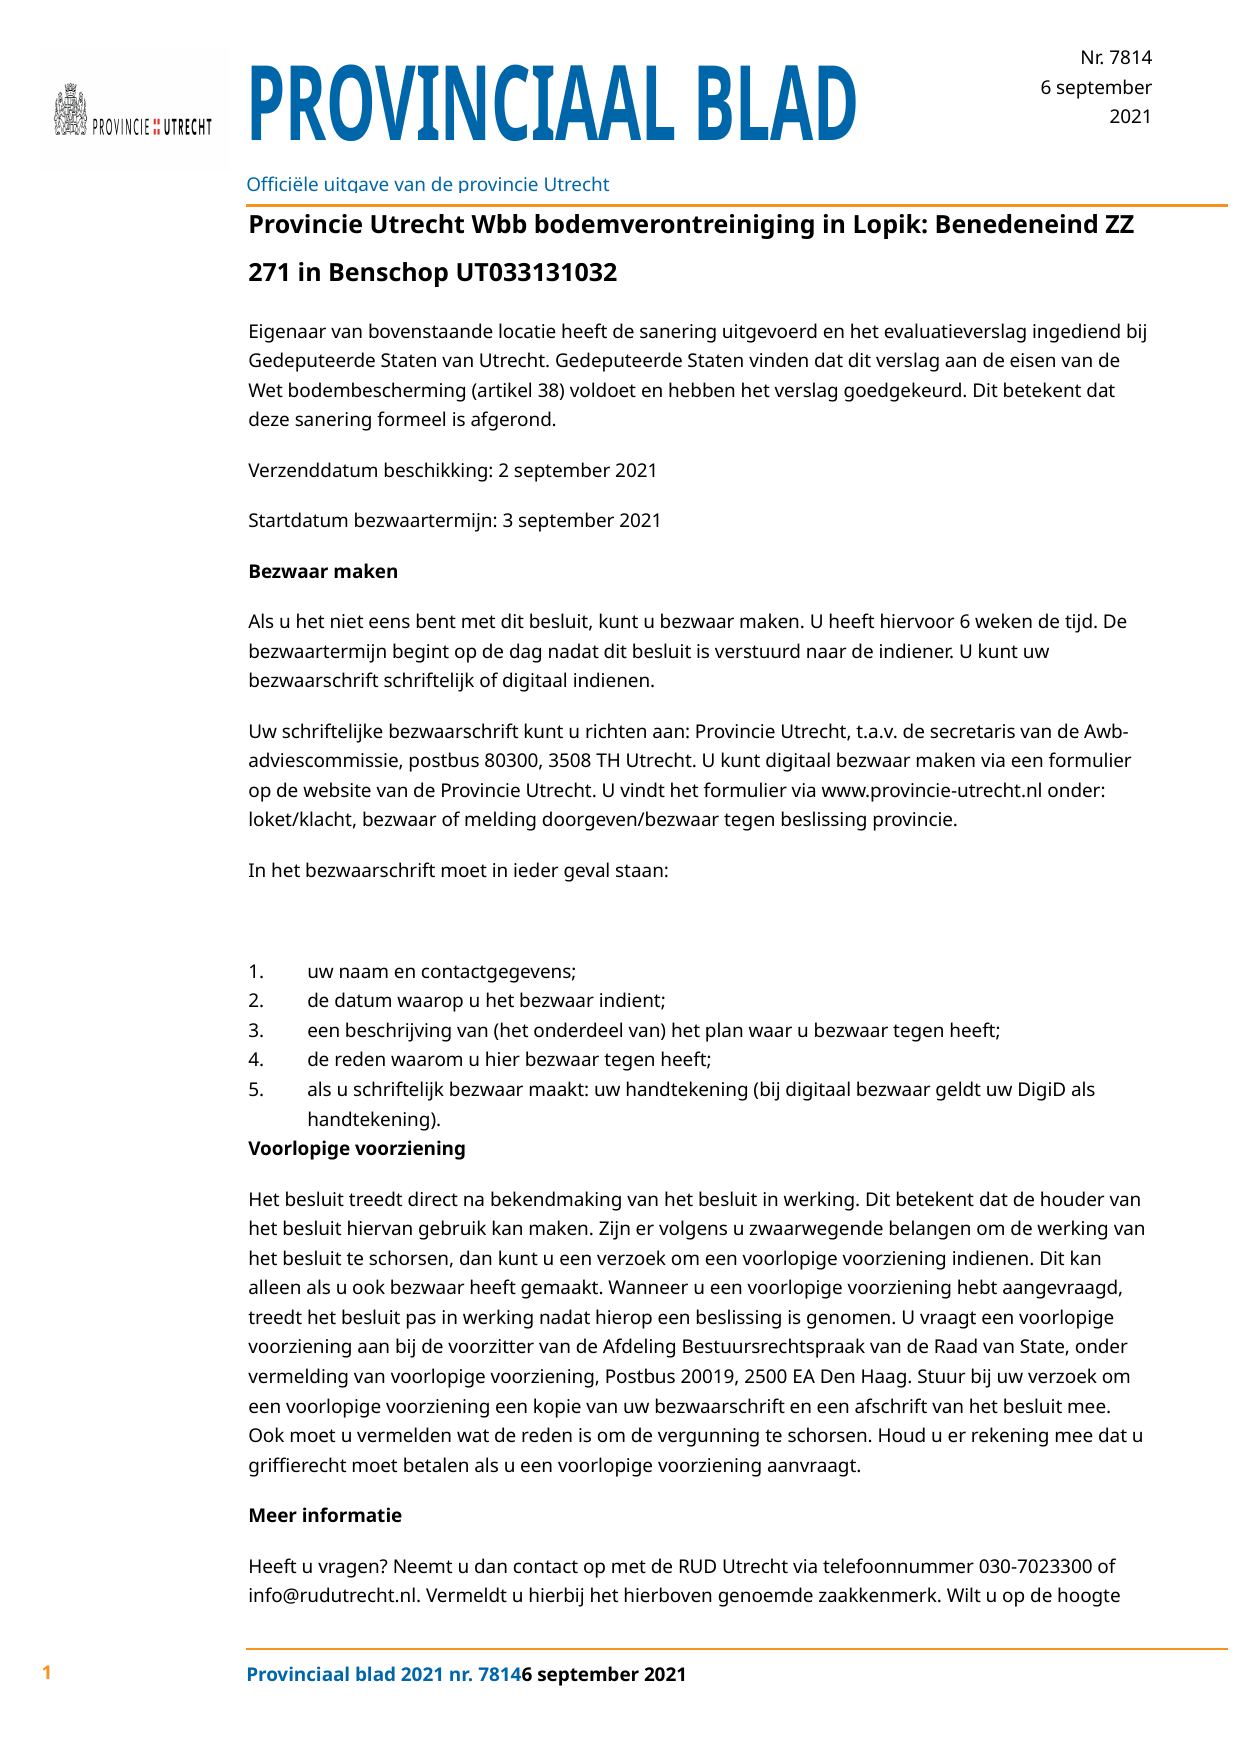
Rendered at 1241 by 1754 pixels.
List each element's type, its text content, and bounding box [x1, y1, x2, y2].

text Meer informatie [248, 1502, 1152, 1528]
list de datum waarop u het bezwaar indient; [248, 987, 1152, 1013]
picture [41, 47, 231, 172]
text Voorlopige voorziening [248, 1135, 1152, 1161]
text In het bezwaarschrift moet in ieder geval staan: [248, 857, 1152, 883]
text Startdatum bezwaartermijn: 3 september 2021 [248, 507, 1152, 533]
text Eigenaar van bovenstaande locatie heeft de sanering uitgevoerd en het evaluatieverslag ingediend bij Gedeputeerde Staten van Utrecht. Gedeputeerde Staten vinden dat dit verslag aan de eisen van de Wet bodembescherming (artikel 38) voldoet en hebben het verslag goedgekeurd. Dit betekent dat deze sanering formeel is afgerond. [248, 318, 1152, 432]
list de reden waarom u hier bezwaar tegen heeft; [248, 1047, 1152, 1072]
text Uw schriftelijke bezwaarschrift kunt u richten aan: Provincie Utrecht, t.a.v. de secretaris van de Awb-adviescommissie, postbus 80300, 3508 TH Utrecht. U kunt digitaal bezwaar maken via een formulier op de website van de Provincie Utrecht. U vindt het formulier via www.provincie-utrecht.nl onder: loket/klacht, bezwaar of melding doorgeven/bezwaar tegen beslissing provincie. [248, 718, 1152, 832]
text Provincie Utrecht Wbb bodemverontreiniging in Lopik: Benedeneind ZZ 271 in Benschop UT033131032 [248, 207, 1152, 288]
text Bezwaar maken [248, 558, 1152, 584]
list uw naam en contactgegevens; [248, 958, 1152, 984]
text Als u het niet eens bent met dit besluit, kunt u bezwaar maken. U heeft hiervoor 6 weken de tijd. De bezwaartermijn begint op de dag nadat dit besluit is verstuurd naar de indiener. U kunt uw bezwaarschrift schriftelijk of digitaal indienen. [248, 608, 1152, 693]
text Heeft u vragen? Neemt u dan contact op met de RUD Utrecht via telefoonnummer 030-7023300 of info@rudutrecht.nl. Vermeldt u hierbij het hierboven genoemde zaakkenmerk. Wilt u op de hoogte [248, 1553, 1152, 1608]
list een beschrijving van (het onderdeel van) het plan waar u bezwaar tegen heeft; [248, 1017, 1152, 1043]
text Verzenddatum beschikking: 2 september 2021 [248, 457, 1152, 483]
list als u schriftelijk bezwaar maakt: uw handtekening (bij digitaal bezwaar geldt uw DigiD als handtekening). [248, 1076, 1152, 1132]
text Het besluit treedt direct na bekendmaking van het besluit in werking. Dit betekent dat de houder van het besluit hiervan gebruik kan maken. Zijn er volgens u zwaarwegende belangen om de werking van het besluit te schorsen, dan kunt u een verzoek om een voorlopige voorziening indienen. Dit kan alleen als u ook bezwaar heeft gemaakt. Wanneer u een voorlopige voorziening hebt aangevraagd, treedt het besluit pas in werking nadat hierop een beslissing is genomen. U vraagt een voorlopige voorziening aan bij de voorzitter van de Afdeling Bestuursrechtspraak van de Raad van State, onder vermelding van voorlopige voorziening, Postbus 20019, 2500 EA Den Haag. Stuur bij uw verzoek om een voorlopige voorziening een kopie van uw bezwaarschrift en een afschrift van het besluit mee. Ook moet u vermelden wat de reden is om de vergunning te schorsen. Houd u er rekening mee dat u griffierecht moet betalen als u een voorlopige voorziening aanvraagt. [248, 1186, 1152, 1478]
